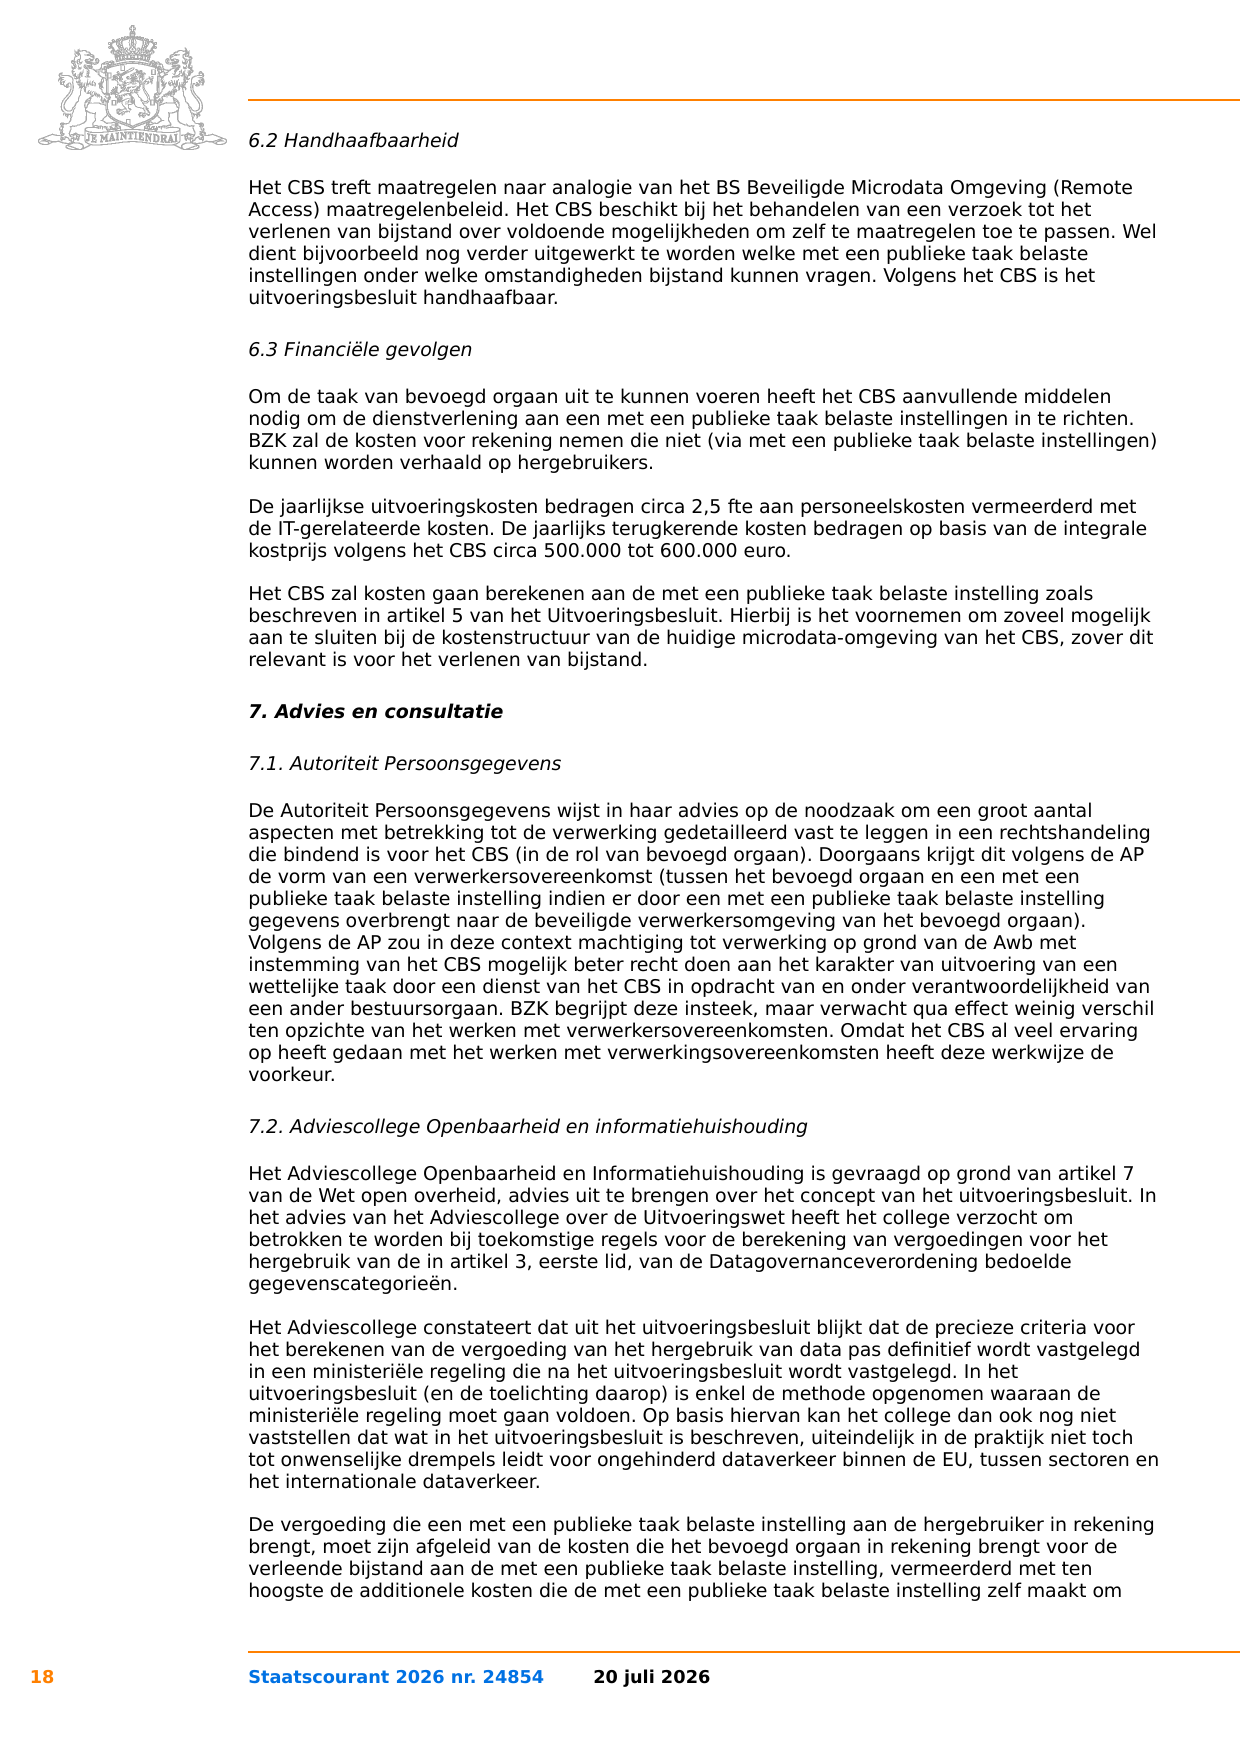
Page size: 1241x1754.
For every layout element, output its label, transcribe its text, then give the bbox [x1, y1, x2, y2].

text Het CBS treft maatregelen naar analogie van het BS Beveiligde Microdata Omgeving (Remote Access) maatregelenbeleid. Het CBS beschikt bij het behandelen van een verzoek tot het verlenen van bijstand over voldoende mogelijkheden om zelf te maatregelen toe te passen. Wel dient bijvoorbeeld nog verder uitgewerkt te worden welke met een publieke taak belaste instellingen onder welke omstandigheden bijstand kunnen vragen. Volgens het CBS is het uitvoeringsbesluit handhaafbaar. [248, 177, 1163, 309]
subtitle 7.2. Adviescollege Openbaarheid en informatiehuishouding [248, 1116, 1163, 1138]
text Het CBS zal kosten gaan berekenen aan de met een publieke taak belaste instelling zoals beschreven in artikel 5 van het Uitvoeringsbesluit. Hierbij is het voornemen om zoveel mogelijk aan te sluiten bij de kostenstructuur van de huidige microdata-omgeving van het CBS, zover dit relevant is voor het verlenen van bijstand. [248, 583, 1163, 671]
text De Autoriteit Persoonsgegevens wijst in haar advies op de noodzaak om een groot aantal aspecten met betrekking tot de verwerking gedetailleerd vast te leggen in een rechtshandeling die bindend is voor het CBS (in de rol van bevoegd orgaan). Doorgaans krijgt dit volgens de AP de vorm van een verwerkersovereenkomst (tussen het bevoegd orgaan en een met een publieke taak belaste instelling indien er door een met een publieke taak belaste instelling gegevens overbrengt naar de beveiligde verwerkersomgeving van het bevoegd orgaan). Volgens de AP zou in deze context machtiging tot verwerking op grond van de Awb met instemming van het CBS mogelijk beter recht doen aan het karakter van uitvoering van een wettelijke taak door een dienst van het CBS in opdracht van en onder verantwoordelijkheid van een ander bestuursorgaan. BZK begrijpt deze insteek, maar verwacht qua effect weinig verschil ten opzichte van het werken met verwerkersovereenkomsten. Omdat het CBS al veel ervaring op heeft gedaan met het werken met verwerkingsovereenkomsten heeft deze werkwijze de voorkeur. [248, 800, 1163, 1086]
subtitle 6.2 Handhaafbaarheid [248, 130, 1163, 152]
subtitle 6.3 Financiële gevolgen [248, 339, 1163, 361]
subtitle 7. Advies en consultatie [248, 701, 1163, 723]
picture [38, 25, 227, 150]
text De jaarlijkse uitvoeringskosten bedragen circa 2,5 fte aan personeelskosten vermeerderd met de IT-gerelateerde kosten. De jaarlijks terugkerende kosten bedragen op basis van de integrale kostprijs volgens het CBS circa 500.000 tot 600.000 euro. [248, 496, 1163, 561]
text De vergoeding die een met een publieke taak belaste instelling aan de hergebruiker in rekening brengt, moet zijn afgeleid van de kosten die het bevoegd orgaan in rekening brengt voor de verleende bijstand aan de met een publieke taak belaste instelling, vermeerderd met ten hoogste de additionele kosten die de met een publieke taak belaste instelling zelf maakt om [248, 1514, 1163, 1602]
text Om de taak van bevoegd orgaan uit te kunnen voeren heeft het CBS aanvullende middelen nodig om de dienstverlening aan een met een publieke taak belaste instellingen in te richten. BZK zal de kosten voor rekening nemen die niet (via met een publieke taak belaste instellingen) kunnen worden verhaald op hergebruikers. [248, 386, 1163, 474]
text Het Adviescollege constateert dat uit het uitvoeringsbesluit blijkt dat de precieze criteria voor het berekenen van de vergoeding van het hergebruik van data pas definitief wordt vastgelegd in een ministeriële regeling die na het uitvoeringsbesluit wordt vastgelegd. In het uitvoeringsbesluit (en de toelichting daarop) is enkel de methode opgenomen waaraan de ministeriële regeling moet gaan voldoen. Op basis hiervan kan het college dan ook nog niet vaststellen dat wat in het uitvoeringsbesluit is beschreven, uiteindelijk in de praktijk niet toch tot onwenselijke drempels leidt voor ongehinderd dataverkeer binnen de EU, tussen sectoren en het internationale dataverkeer. [248, 1317, 1163, 1492]
text Het Adviescollege Openbaarheid en Informatiehuishouding is gevraagd op grond van artikel 7 van de Wet open overheid, advies uit te brengen over het concept van het uitvoeringsbesluit. In het advies van het Adviescollege over de Uitvoeringswet heeft het college verzocht om betrokken te worden bij toekomstige regels voor de berekening van vergoedingen voor het hergebruik van de in artikel 3, eerste lid, van de Datagovernanceverordening bedoelde gegevenscategorieën. [248, 1163, 1163, 1295]
subtitle 7.1. Autoriteit Persoonsgegevens [248, 753, 1163, 775]
